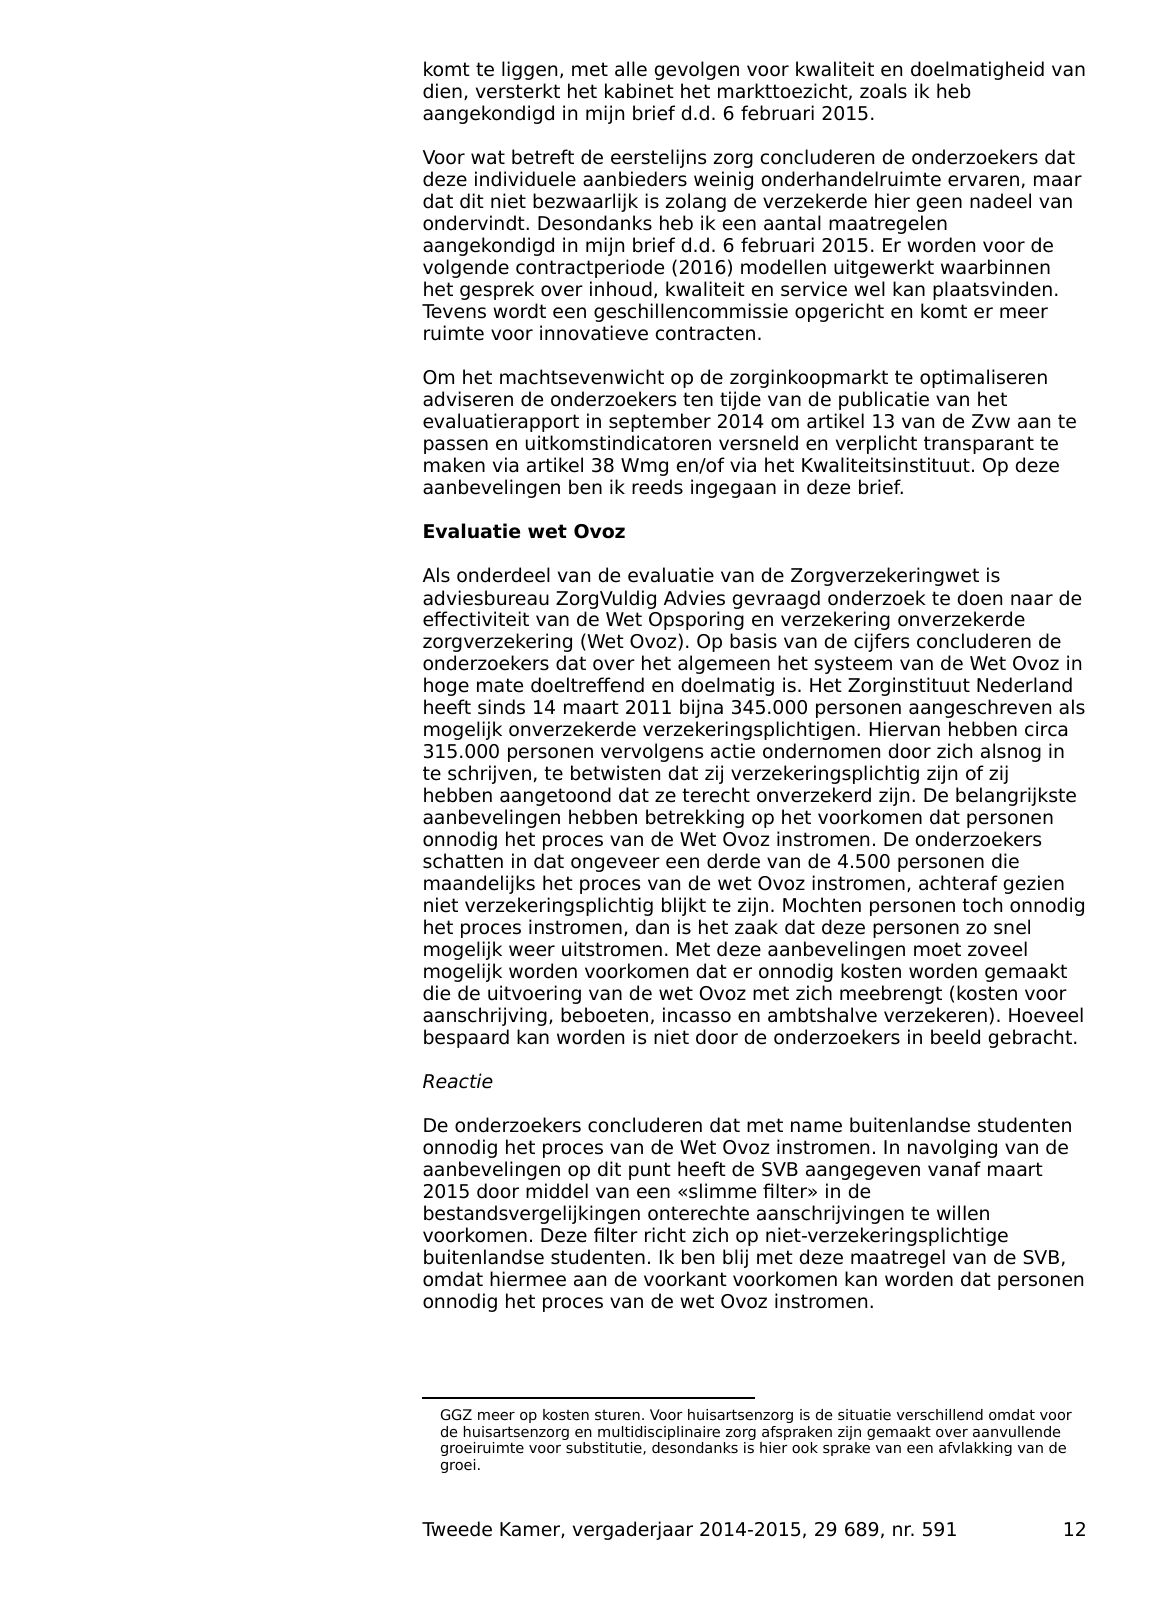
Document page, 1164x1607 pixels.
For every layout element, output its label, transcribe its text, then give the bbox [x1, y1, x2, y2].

text GGZ meer op kosten sturen. Voor huisartsenzorg is de situatie verschillend omdat voor de huisartsenzorg en multidisciplinaire zorg afspraken zijn gemaakt over aanvullende groeiruimte voor substitutie, desondanks is hier ook sprake van een afvlakking van de groei. [422, 1407, 1087, 1474]
text Als onderdeel van de evaluatie van de Zorgverzekeringwet is adviesbureau ZorgVuldig Advies gevraagd onderzoek te doen naar de effectiviteit van de Wet Opsporing en verzekering onverzekerde zorgverzekering (Wet Ovoz). Op basis van de cijfers concluderen de onderzoekers dat over het algemeen het systeem van de Wet Ovoz in hoge mate doeltreffend en doelmatig is. Het Zorginstituut Nederland heeft sinds 14 maart 2011 bijna 345.000 personen aangeschreven als mogelijk onverzekerde verzekeringsplichtigen. Hiervan hebben circa 315.000 personen vervolgens actie ondernomen door zich alsnog in te schrijven, te betwisten dat zij verzekeringsplichtig zijn of zij hebben aangetoond dat ze terecht onverzekerd zijn. De belangrijkste aanbevelingen hebben betrekking op het voorkomen dat personen onnodig het proces van de Wet Ovoz instromen. De onderzoekers schatten in dat ongeveer een derde van de 4.500 personen die maandelijks het proces van de wet Ovoz instromen, achteraf gezien niet verzekeringsplichtig blijkt te zijn. Mochten personen toch onnodig het proces instromen, dan is het zaak dat deze personen zo snel mogelijk weer uitstromen. Met deze aanbevelingen moet zoveel mogelijk worden voorkomen dat er onnodig kosten worden gemaakt die de uitvoering van de wet Ovoz met zich meebrengt (kosten voor aanschrijving, beboeten, incasso en ambtshalve verzekeren). Hoeveel bespaard kan worden is niet door de onderzoekers in beeld gebracht. [422, 565, 1087, 1049]
text Om het machtsevenwicht op de zorginkoopmarkt te optimaliseren adviseren de onderzoekers ten tijde van de publicatie van het evaluatierapport in september 2014 om artikel 13 van de Zvw aan te passen en uitkomstindicatoren versneld en verplicht transparant te maken via artikel 38 Wmg en/of via het Kwaliteitsinstituut. Op deze aanbevelingen ben ik reeds ingegaan in deze brief. [422, 367, 1087, 499]
text Voor wat betreft de eerstelijns zorg concluderen de onderzoekers dat deze individuele aanbieders weinig onderhandelruimte ervaren, maar dat dit niet bezwaarlijk is zolang de verzekerde hier geen nadeel van ondervindt. Desondanks heb ik een aantal maatregelen aangekondigd in mijn brief d.d. 6 februari 2015. Er worden voor de volgende contractperiode (2016) modellen uitgewerkt waarbinnen het gesprek over inhoud, kwaliteit en service wel kan plaatsvinden. Tevens wordt een geschillencommissie opgericht en komt er meer ruimte voor innovatieve contracten. [422, 147, 1087, 345]
subtitle Evaluatie wet Ovoz [422, 521, 1087, 543]
text komt te liggen, met alle gevolgen voor kwaliteit en doelmatigheid van dien, versterkt het kabinet het markttoezicht, zoals ik heb aangekondigd in mijn brief d.d. 6 februari 2015. [422, 59, 1087, 125]
subtitle Reactie [422, 1071, 1087, 1093]
text De onderzoekers concluderen dat met name buitenlandse studenten onnodig het proces van de Wet Ovoz instromen. In navolging van de aanbevelingen op dit punt heeft de SVB aangegeven vanaf maart 2015 door middel van een «slimme filter» in de bestandsvergelijkingen onterechte aanschrijvingen te willen voorkomen. Deze filter richt zich op niet-verzekeringsplichtige buitenlandse studenten. Ik ben blij met deze maatregel van de SVB, omdat hiermee aan de voorkant voorkomen kan worden dat personen onnodig het proces van de wet Ovoz instromen. [422, 1115, 1087, 1313]
